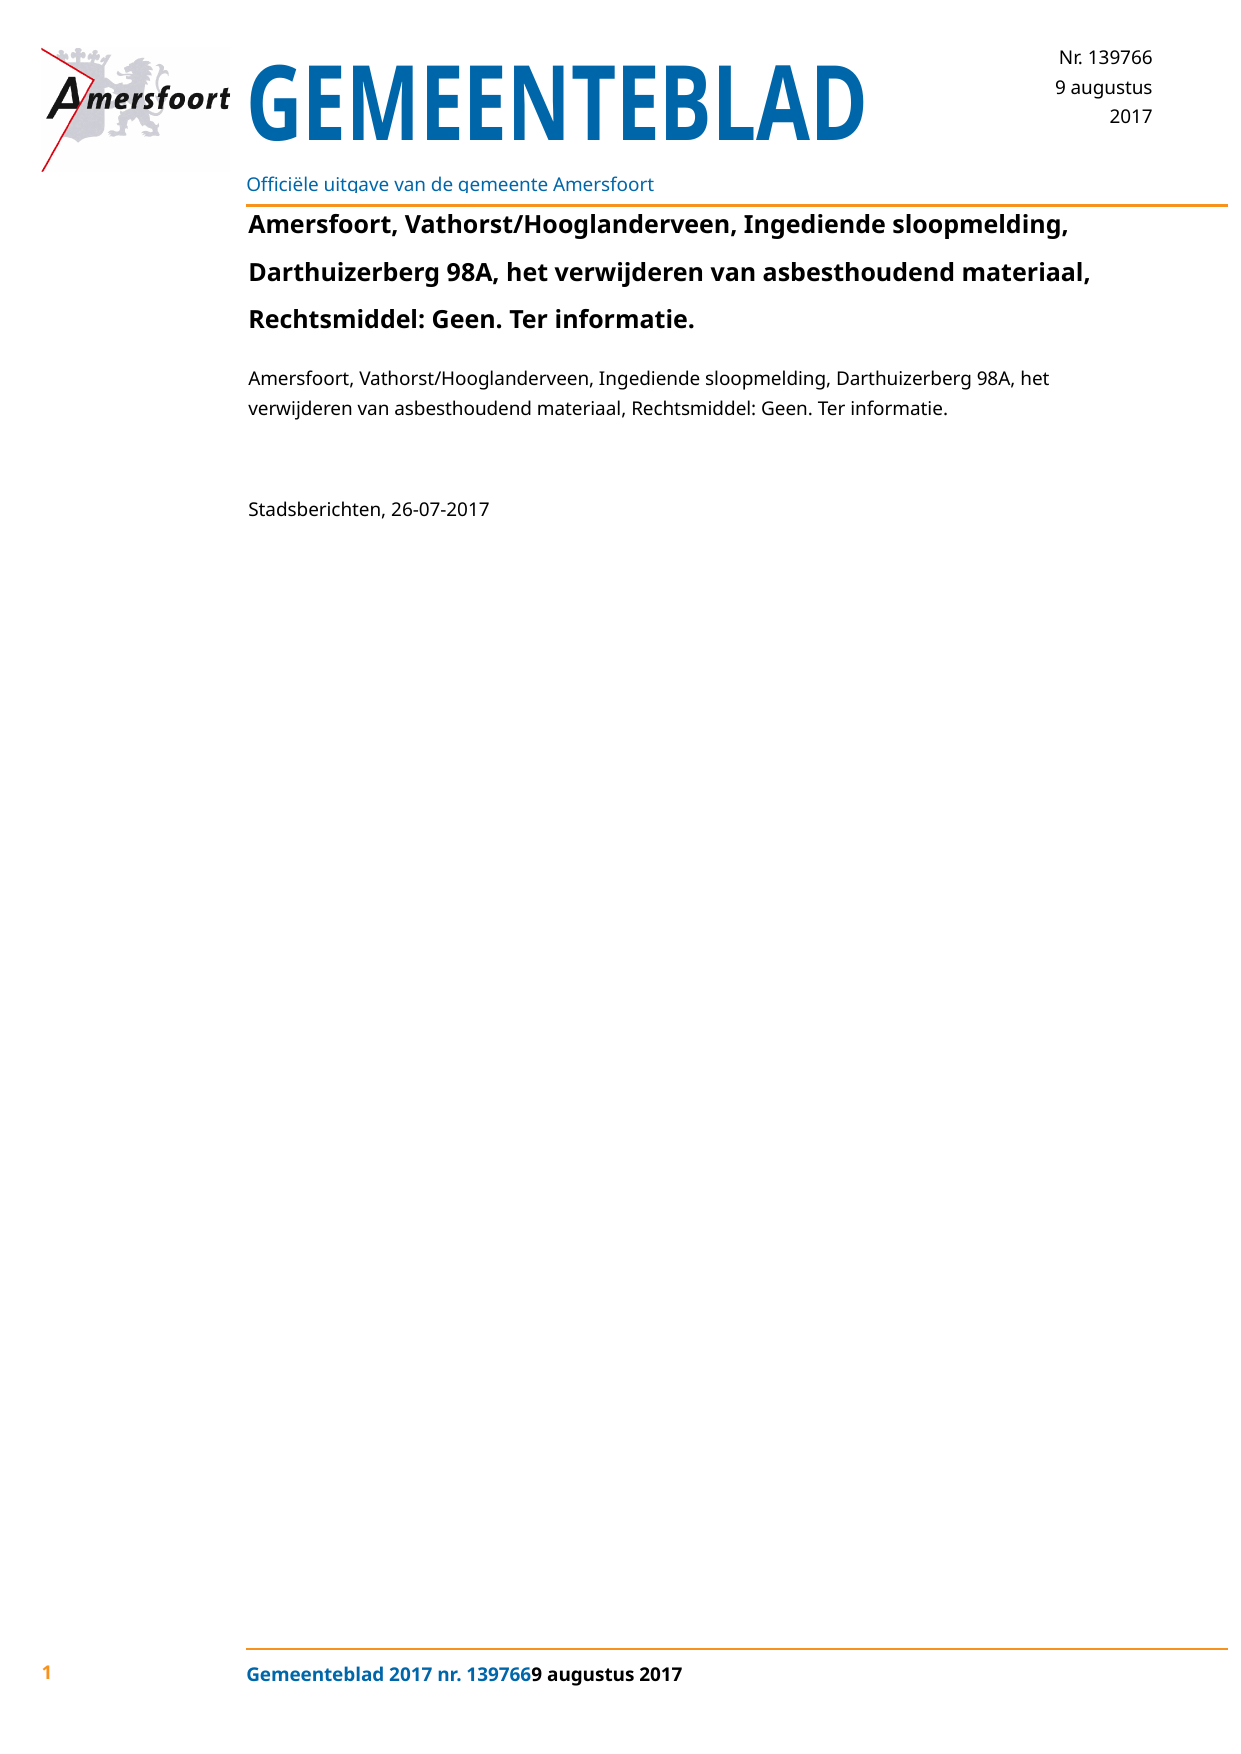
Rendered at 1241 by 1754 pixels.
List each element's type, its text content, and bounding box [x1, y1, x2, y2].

text Amersfoort, Vathorst/Hooglanderveen, Ingediende sloopmelding, Darthuizerberg 98A, het verwijderen van asbesthoudend materiaal, Rechtsmiddel: Geen. Ter informatie. [248, 366, 1152, 421]
picture [41, 47, 231, 172]
text Amersfoort, Vathorst/Hooglanderveen, Ingediende sloopmelding, Darthuizerberg 98A, het verwijderen van asbesthoudend materiaal, Rechtsmiddel: Geen. Ter informatie. [248, 207, 1152, 336]
text Stadsberichten, 26-07-2017 [248, 496, 1152, 522]
